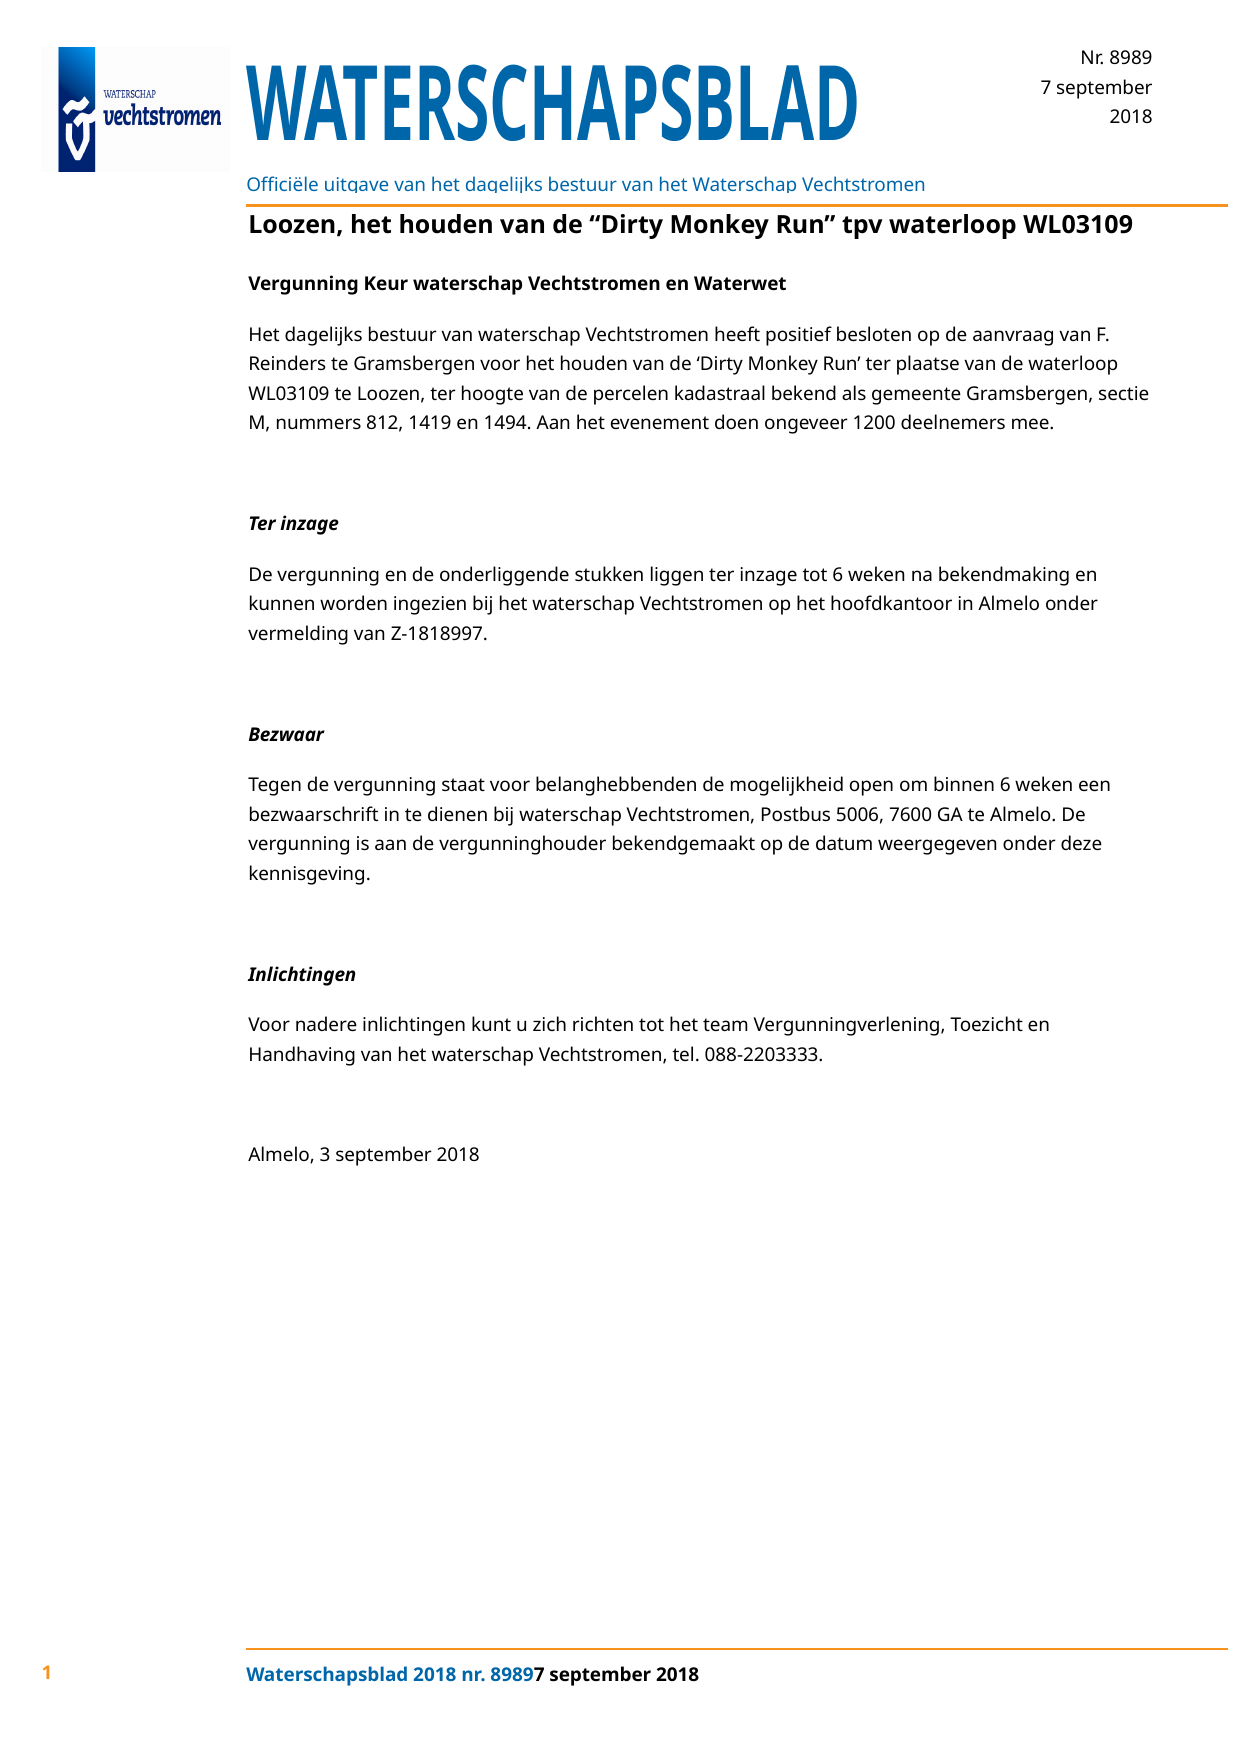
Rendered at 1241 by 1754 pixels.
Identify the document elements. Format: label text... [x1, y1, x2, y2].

picture [41, 47, 231, 172]
text Het dagelijks bestuur van waterschap Vechtstromen heeft positief besloten op de aanvraag van F. Reinders te Gramsbergen voor het houden van de ‘Dirty Monkey Run’ ter plaatse van de waterloop WL03109 te Loozen, ter hoogte van de percelen kadastraal bekend als gemeente Gramsbergen, sectie M, nummers 812, 1419 en 1494. Aan het evenement doen ongeveer 1200 deelnemers mee. [248, 321, 1152, 435]
text Voor nadere inlichtingen kunt u zich richten tot het team Vergunningverlening, Toezicht en Handhaving van het waterschap Vechtstromen, tel. 088-2203333. [248, 1011, 1152, 1066]
text Vergunning Keur waterschap Vechtstromen en Waterwet [248, 270, 1152, 296]
text Inlichtingen [248, 961, 1152, 986]
text Ter inzage [248, 510, 1152, 536]
text Tegen de vergunning staat voor belanghebbenden de mogelijkheid open om binnen 6 weken een bezwaarschrift in te dienen bij waterschap Vechtstromen, Postbus 5006, 7600 GA te Almelo. De vergunning is aan de vergunninghouder bekendgemaakt op de datum weergegeven onder deze kennisgeving. [248, 771, 1152, 886]
text Bezwaar [248, 721, 1152, 746]
text Almelo, 3 september 2018 [248, 1142, 1152, 1167]
text De vergunning en de onderliggende stukken liggen ter inzage tot 6 weken na bekendmaking en kunnen worden ingezien bij het waterschap Vechtstromen op het hoofdkantoor in Almelo onder vermelding van Z-1818997. [248, 561, 1152, 646]
text Loozen, het houden van de “Dirty Monkey Run” tpv waterloop WL03109 [248, 207, 1152, 241]
